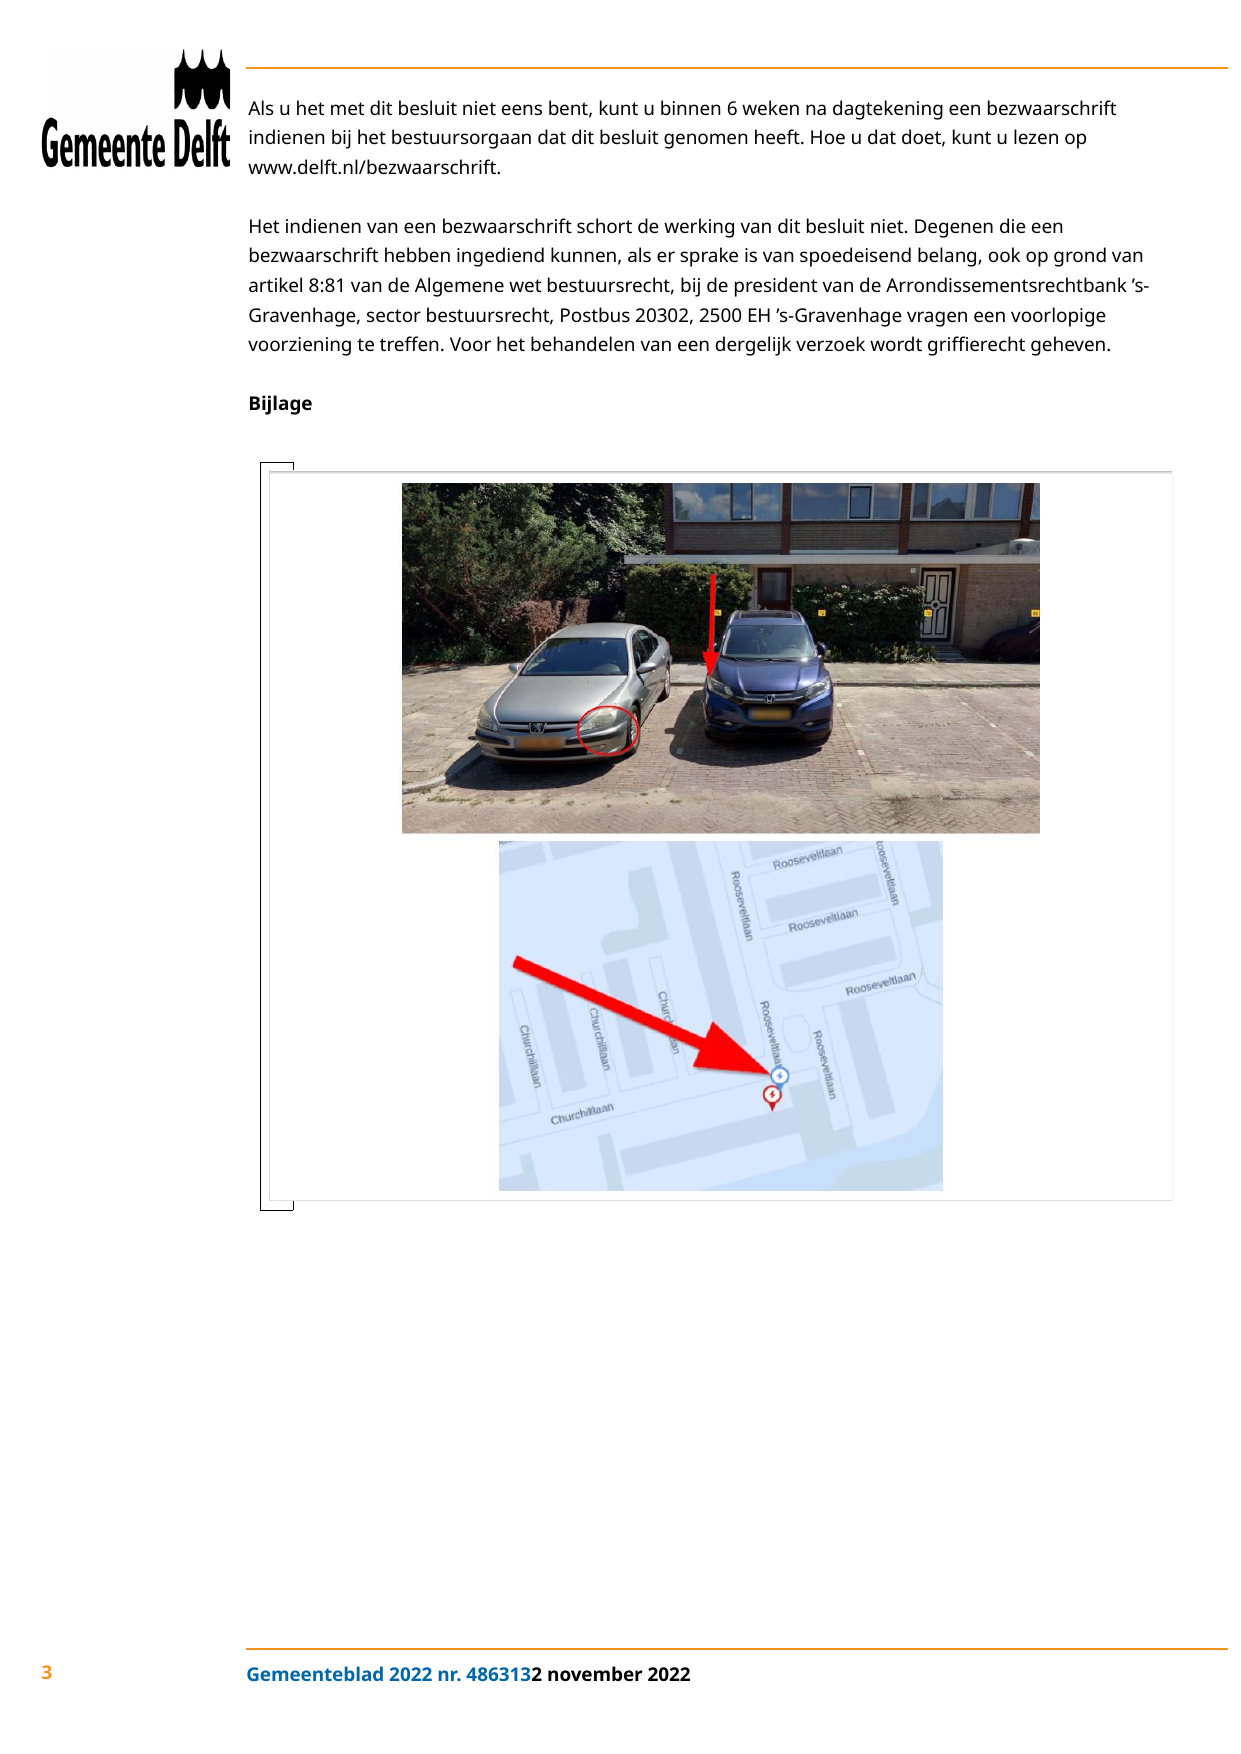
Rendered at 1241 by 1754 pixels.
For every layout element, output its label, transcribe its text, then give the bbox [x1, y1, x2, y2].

text Het indienen van een bezwaarschrift schort de werking van dit besluit niet. Degenen die een bezwaarschrift hebben ingediend kunnen, als er sprake is van spoedeisend belang, ook op grond van artikel 8:81 van de Algemene wet bestuursrecht, bij de president van de Arrondissementsrechtbank ’s-Gravenhage, sector bestuursrecht, Postbus 20302, 2500 EH ’s-Gravenhage vragen een voorlopige voorziening te treffen. Voor het behandelen van een dergelijk verzoek wordt griffierecht geheven. [248, 213, 1152, 357]
picture [41, 47, 231, 172]
text Bijlage [248, 391, 1152, 416]
text Als u het met dit besluit niet eens bent, kunt u binnen 6 weken na dagtekening een bezwaarschrift indienen bij het bestuursorgaan dat dit besluit genomen heeft. Hoe u dat doet, kunt u lezen op www.delft.nl/bezwaarschrift. [248, 95, 1152, 180]
picture [268, 470, 1173, 1201]
